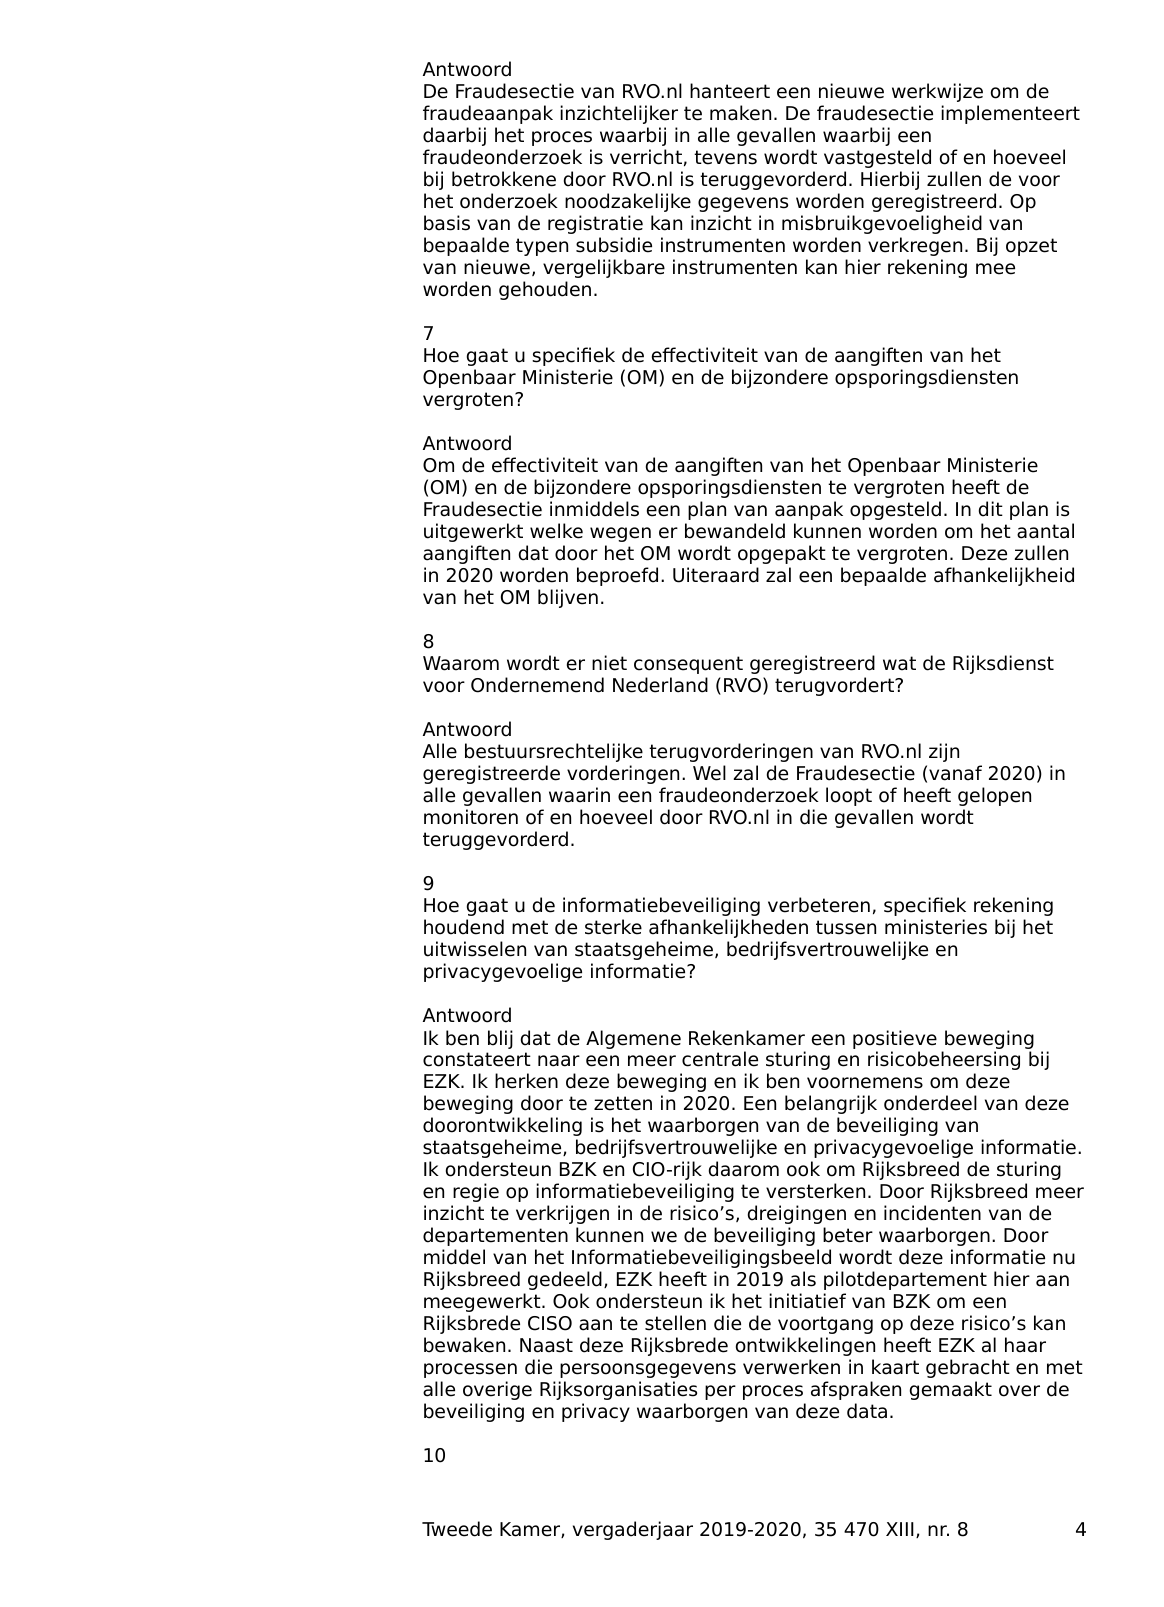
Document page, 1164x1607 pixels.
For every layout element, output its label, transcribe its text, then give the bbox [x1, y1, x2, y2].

text Hoe gaat u specifiek de effectiviteit van de aangiften van het Openbaar Ministerie (OM) en de bijzondere opsporingsdiensten vergroten? [422, 345, 1087, 411]
text Antwoord [422, 59, 1087, 81]
text 7 [422, 323, 1087, 345]
text Ik ben blij dat de Algemene Rekenkamer een positieve beweging constateert naar een meer centrale sturing en risicobeheersing bij EZK. Ik herken deze beweging en ik ben voornemens om deze beweging door te zetten in 2020. Een belangrijk onderdeel van deze doorontwikkeling is het waarborgen van de beveiliging van staatsgeheime, bedrijfsvertrouwelijke en privacygevoelige informatie. Ik ondersteun BZK en CIO-rijk daarom ook om Rijksbreed de sturing en regie op informatiebeveiliging te versterken. Door Rijksbreed meer inzicht te verkrijgen in de risico’s, dreigingen en incidenten van de departementen kunnen we de beveiliging beter waarborgen. Door middel van het Informatiebeveiligingsbeeld wordt deze informatie nu Rijksbreed gedeeld, EZK heeft in 2019 als pilotdepartement hier aan meegewerkt. Ook ondersteun ik het initiatief van BZK om een Rijksbrede CISO aan te stellen die de voortgang op deze risico’s kan bewaken. Naast deze Rijksbrede ontwikkelingen heeft EZK al haar processen die persoonsgegevens verwerken in kaart gebracht en met alle overige Rijksorganisaties per proces afspraken gemaakt over de beveiliging en privacy waarborgen van deze data. [422, 1027, 1087, 1423]
text 9 [422, 873, 1087, 895]
text 10 [422, 1445, 1087, 1467]
text Antwoord [422, 1005, 1087, 1027]
text Antwoord [422, 433, 1087, 455]
text Hoe gaat u de informatiebeveiliging verbeteren, specifiek rekening houdend met de sterke afhankelijkheden tussen ministeries bij het uitwisselen van staatsgeheime, bedrijfsvertrouwelijke en privacygevoelige informatie? [422, 895, 1087, 983]
text Waarom wordt er niet consequent geregistreerd wat de Rijksdienst voor Ondernemend Nederland (RVO) terugvordert? [422, 653, 1087, 697]
text Alle bestuursrechtelijke terugvorderingen van RVO.nl zijn geregistreerde vorderingen. Wel zal de Fraudesectie (vanaf 2020) in alle gevallen waarin een fraudeonderzoek loopt of heeft gelopen monitoren of en hoeveel door RVO.nl in die gevallen wordt teruggevorderd. [422, 741, 1087, 851]
text De Fraudesectie van RVO.nl hanteert een nieuwe werkwijze om de fraudeaanpak inzichtelijker te maken. De fraudesectie implementeert daarbij het proces waarbij in alle gevallen waarbij een fraudeonderzoek is verricht, tevens wordt vastgesteld of en hoeveel bij betrokkene door RVO.nl is teruggevorderd. Hierbij zullen de voor het onderzoek noodzakelijke gegevens worden geregistreerd. Op basis van de registratie kan inzicht in misbruikgevoeligheid van bepaalde typen subsidie instrumenten worden verkregen. Bij opzet van nieuwe, vergelijkbare instrumenten kan hier rekening mee worden gehouden. [422, 81, 1087, 301]
text 8 [422, 631, 1087, 653]
text Antwoord [422, 719, 1087, 741]
text Om de effectiviteit van de aangiften van het Openbaar Ministerie (OM) en de bijzondere opsporingsdiensten te vergroten heeft de Fraudesectie inmiddels een plan van aanpak opgesteld. In dit plan is uitgewerkt welke wegen er bewandeld kunnen worden om het aantal aangiften dat door het OM wordt opgepakt te vergroten. Deze zullen in 2020 worden beproefd. Uiteraard zal een bepaalde afhankelijkheid van het OM blijven. [422, 455, 1087, 609]
